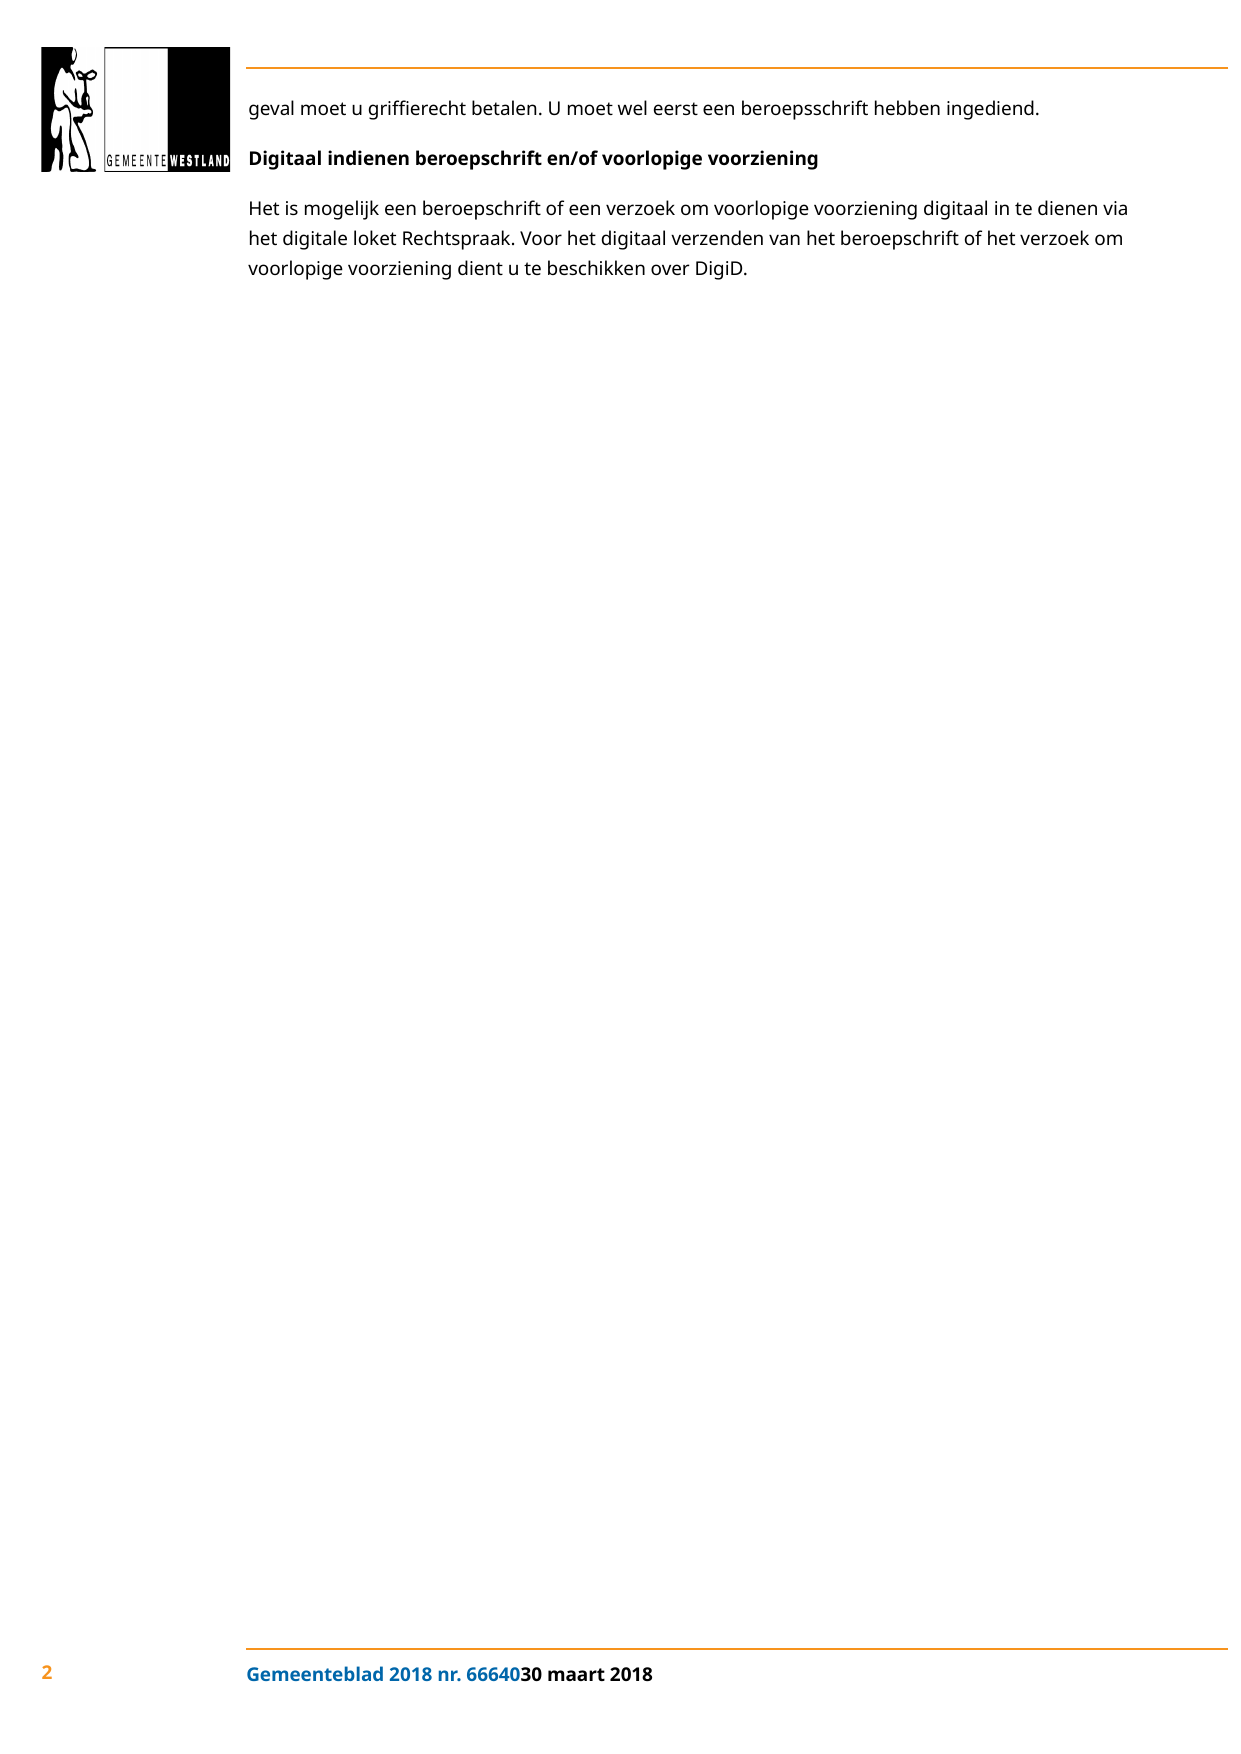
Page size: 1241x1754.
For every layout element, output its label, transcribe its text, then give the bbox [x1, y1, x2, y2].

picture [41, 47, 231, 172]
text Digitaal indienen beroepschrift en/of voorlopige voorziening [248, 145, 1152, 171]
text Het is mogelijk een beroepschrift of een verzoek om voorlopige voorziening digitaal in te dienen via het digitale loket Rechtspraak. Voor het digitaal verzenden van het beroepschrift of het verzoek om voorlopige voorziening dient u te beschikken over DigiD. [248, 196, 1152, 281]
text geval moet u griffierecht betalen. U moet wel eerst een beroepsschrift hebben ingediend. [248, 95, 1152, 121]
